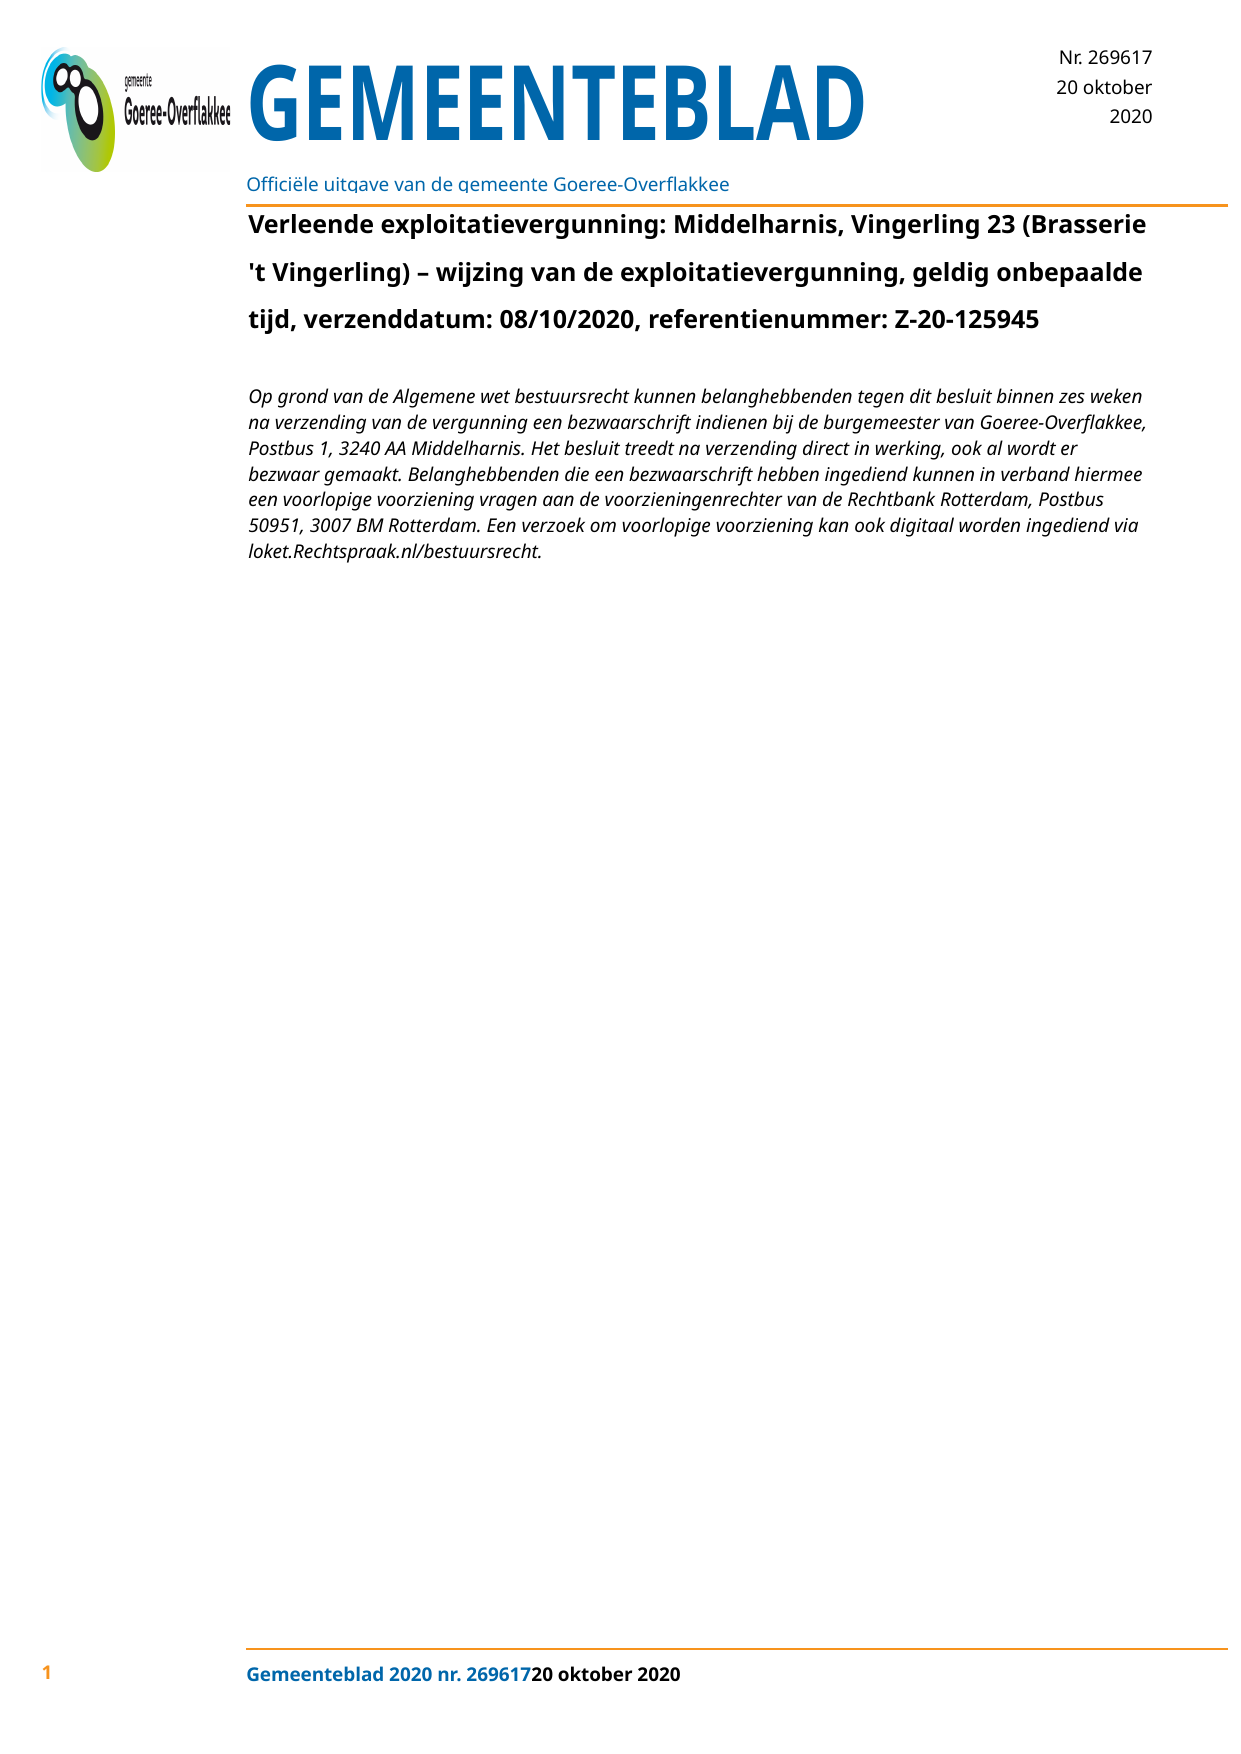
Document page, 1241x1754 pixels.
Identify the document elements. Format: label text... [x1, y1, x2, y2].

text Op grond van de Algemene wet bestuursrecht kunnen belanghebbenden tegen dit besluit binnen zes weken na verzending van de vergunning een bezwaarschrift indienen bij de burgemeester van Goeree-Overflakkee, Postbus 1, 3240 AA Middelharnis. Het besluit treedt na verzending direct in werking, ook al wordt er bezwaar gemaakt. Belanghebbenden die een bezwaarschrift hebben ingediend kunnen in verband hiermee een voorlopige voorziening vragen aan de voorzieningenrechter van de Rechtbank Rotterdam, Postbus 50951, 3007 BM Rotterdam. Een verzoek om voorlopige voorziening kan ook digitaal worden ingediend via loket.Rechtspraak.nl/bestuursrecht. [248, 384, 1152, 564]
text Verleende exploitatievergunning: Middelharnis, Vingerling 23 (Brasserie 't Vingerling) – wijzing van de exploitatievergunning, geldig onbepaalde tijd, verzenddatum: 08/10/2020, referentienummer: Z-20-125945 [248, 207, 1152, 336]
picture [41, 47, 231, 172]
